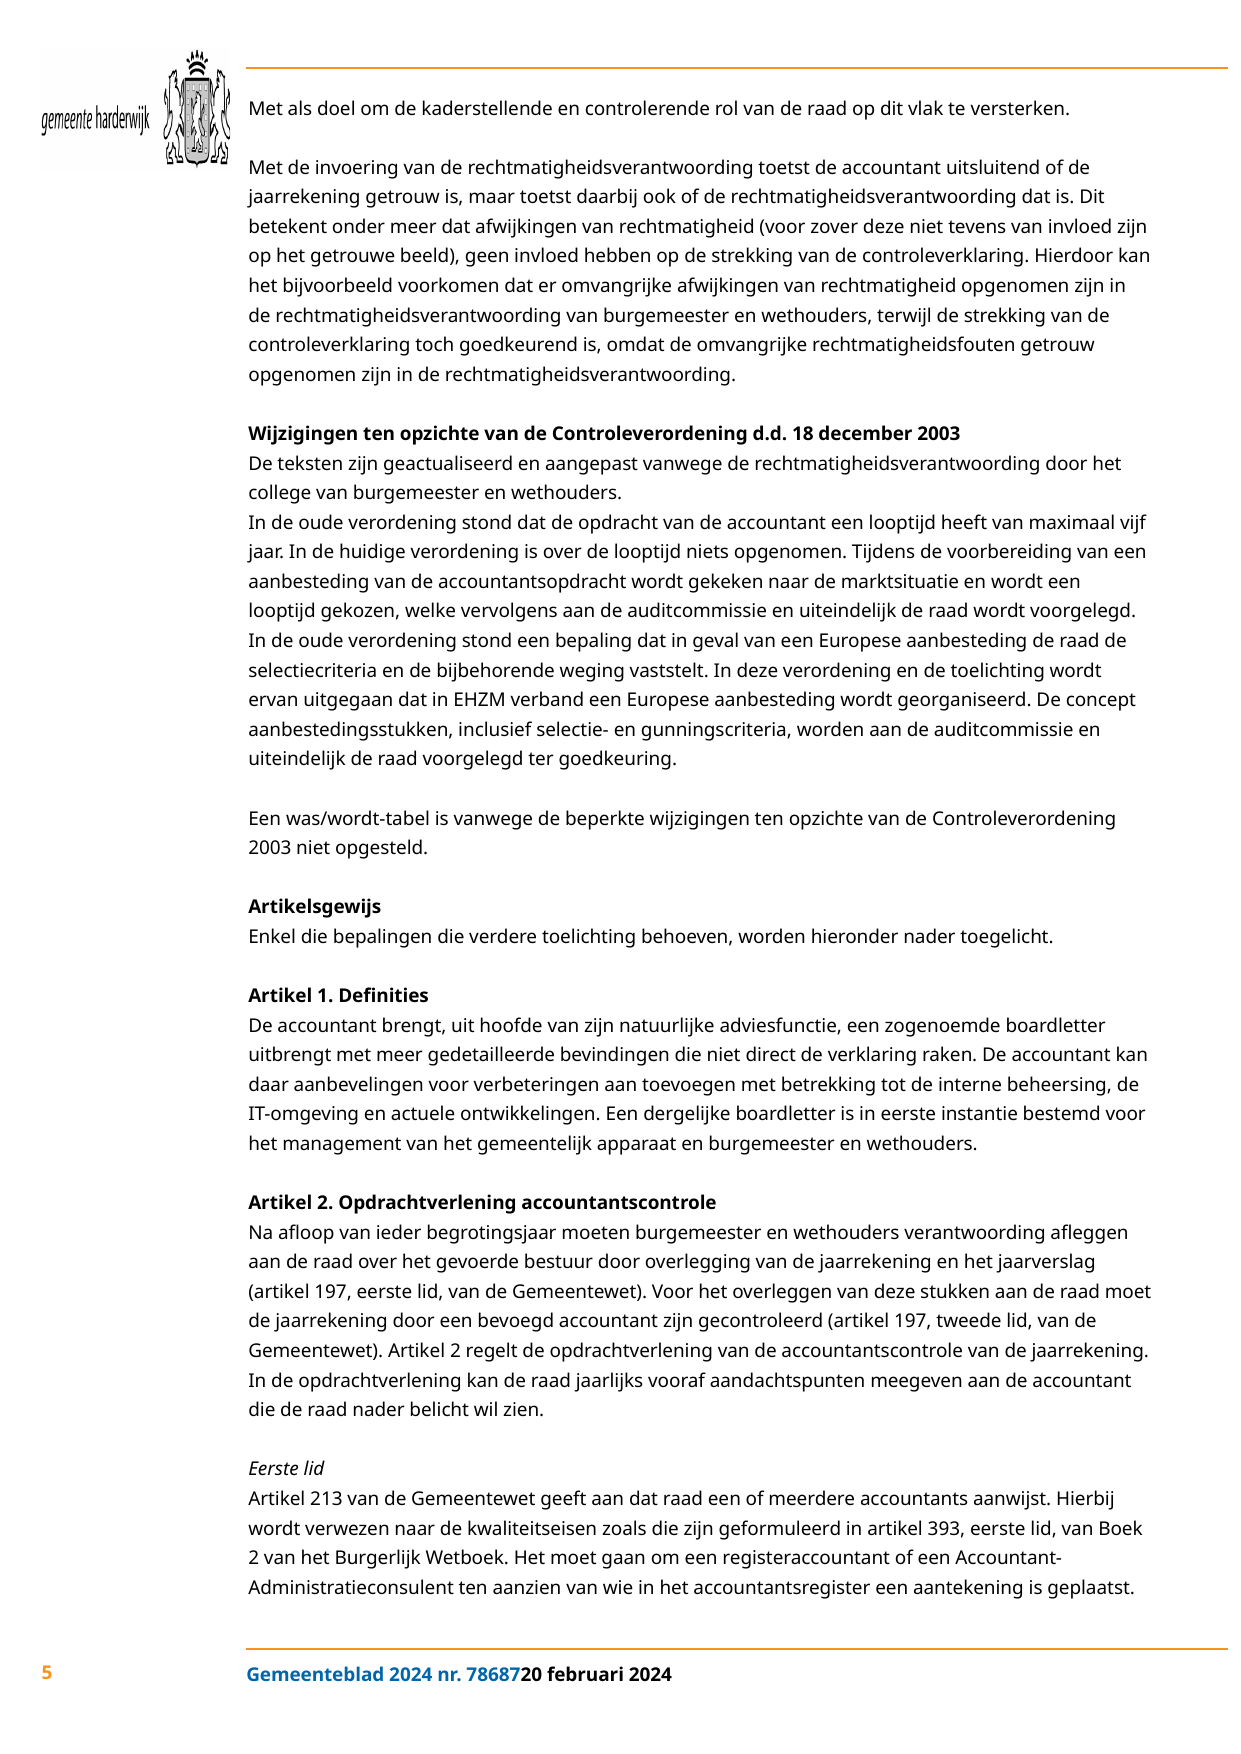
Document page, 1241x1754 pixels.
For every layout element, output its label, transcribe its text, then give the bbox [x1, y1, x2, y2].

text De teksten zijn geactualiseerd en aangepast vanwege de rechtmatigheidsverantwoording door het college van burgemeester en wethouders. [248, 450, 1152, 505]
text Na afloop van ieder begrotingsjaar moeten burgemeester en wethouders verantwoording afleggen aan de raad over het gevoerde bestuur door overlegging van de jaarrekening en het jaarverslag (artikel 197, eerste lid, van de Gemeentewet). Voor het overleggen van deze stukken aan de raad moet de jaarrekening door een bevoegd accountant zijn gecontroleerd (artikel 197, tweede lid, van de Gemeentewet). Artikel 2 regelt de opdrachtverlening van de accountantscontrole van de jaarrekening. In de opdrachtverlening kan de raad jaarlijks vooraf aandachtspunten meegeven aan de accountant die de raad nader belicht wil zien. [248, 1219, 1152, 1422]
picture [41, 47, 231, 172]
text Enkel die bepalingen die verdere toelichting behoeven, worden hieronder nader toegelicht. [248, 923, 1152, 949]
text Artikel 213 van de Gemeentewet geeft aan dat raad een of meerdere accountants aanwijst. Hierbij wordt verwezen naar de kwaliteitseisen zoals die zijn geformuleerd in artikel 393, eerste lid, van Boek 2 van het Burgerlijk Wetboek. Het moet gaan om een registeraccountant of een Accountant-Administratieconsulent ten aanzien van wie in het accountantsregister een aantekening is geplaatst. [248, 1485, 1152, 1600]
text Met als doel om de kaderstellende en controlerende rol van de raad op dit vlak te versterken. [248, 95, 1152, 121]
text In de oude verordening stond een bepaling dat in geval van een Europese aanbesteding de raad de selectiecriteria en de bijbehorende weging vaststelt. In deze verordening en de toelichting wordt ervan uitgegaan dat in EHZM verband een Europese aanbesteding wordt georganiseerd. De concept aanbestedingsstukken, inclusief selectie- en gunningscriteria, worden aan de auditcommissie en uiteindelijk de raad voorgelegd ter goedkeuring. [248, 627, 1152, 771]
text Een was/wordt-tabel is vanwege de beperkte wijzigingen ten opzichte van de Controleverordening 2003 niet opgesteld. [248, 805, 1152, 860]
text Artikel 2. Opdrachtverlening accountantscontrole [248, 1189, 1152, 1215]
text Artikel 1. Definities [248, 982, 1152, 1008]
text Artikelsgewijs [248, 893, 1152, 919]
text Met de invoering van de rechtmatigheidsverantwoording toetst de accountant uitsluitend of de jaarrekening getrouw is, maar toetst daarbij ook of de rechtmatigheidsverantwoording dat is. Dit betekent onder meer dat afwijkingen van rechtmatigheid (voor zover deze niet tevens van invloed zijn op het getrouwe beeld), geen invloed hebben op de strekking van de controleverklaring. Hierdoor kan het bijvoorbeeld voorkomen dat er omvangrijke afwijkingen van rechtmatigheid opgenomen zijn in de rechtmatigheidsverantwoording van burgemeester en wethouders, terwijl de strekking van de controleverklaring toch goedkeurend is, omdat de omvangrijke rechtmatigheidsfouten getrouw opgenomen zijn in de rechtmatigheidsverantwoording. [248, 154, 1152, 387]
text Wijzigingen ten opzichte van de Controleverordening d.d. 18 december 2003 [248, 420, 1152, 446]
text Eerste lid [248, 1456, 1152, 1481]
text De accountant brengt, uit hoofde van zijn natuurlijke adviesfunctie, een zogenoemde boardletter uitbrengt met meer gedetailleerde bevindingen die niet direct de verklaring raken. De accountant kan daar aanbevelingen voor verbeteringen aan toevoegen met betrekking tot de interne beheersing, de IT-omgeving en actuele ontwikkelingen. Een dergelijke boardletter is in eerste instantie bestemd voor het management van het gemeentelijk apparaat en burgemeester en wethouders. [248, 1012, 1152, 1156]
text In de oude verordening stond dat de opdracht van de accountant een looptijd heeft van maximaal vijf jaar. In de huidige verordening is over de looptijd niets opgenomen. Tijdens de voorbereiding van een aanbesteding van de accountantsopdracht wordt gekeken naar de marktsituatie en wordt een looptijd gekozen, welke vervolgens aan de auditcommissie en uiteindelijk de raad wordt voorgelegd. [248, 509, 1152, 623]
